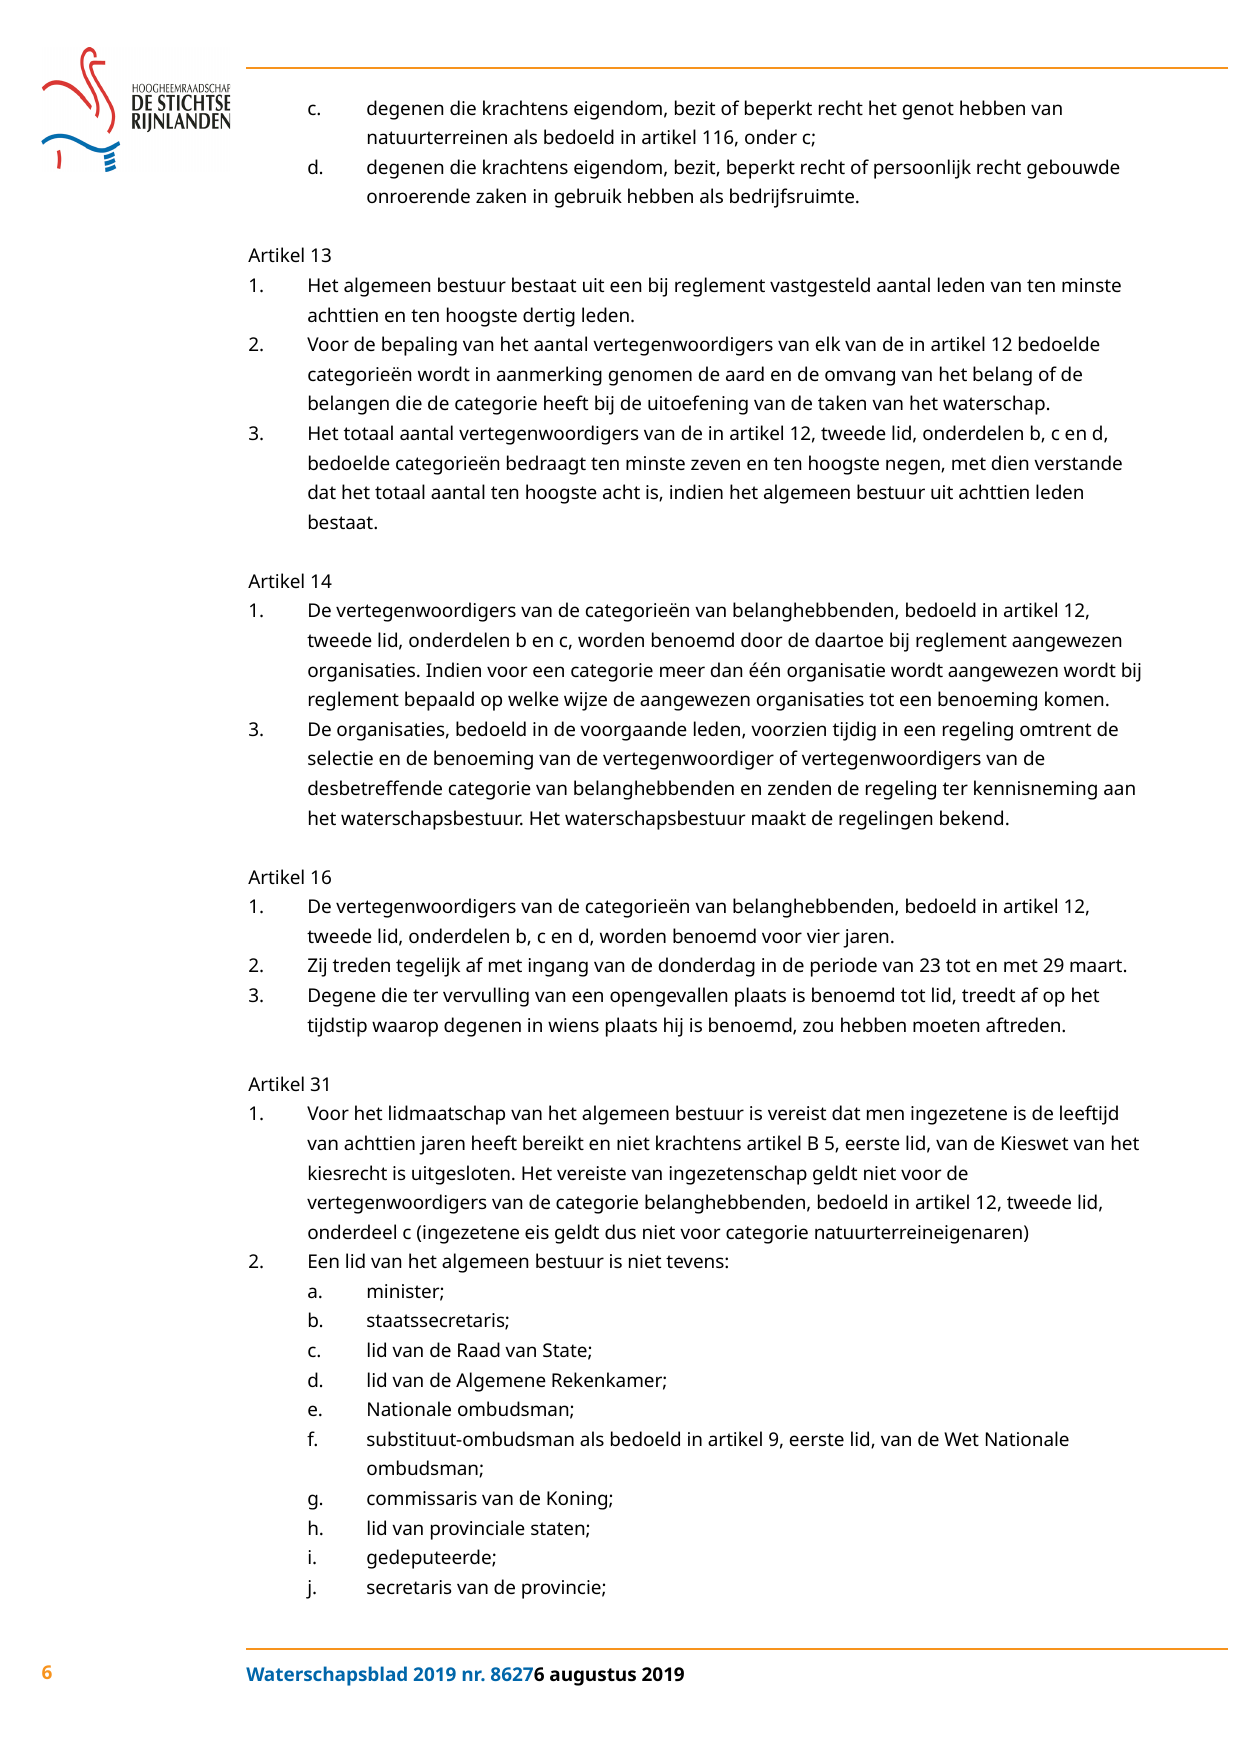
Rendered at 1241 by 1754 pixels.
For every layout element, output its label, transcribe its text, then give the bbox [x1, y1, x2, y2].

list degenen die krachtens eigendom, bezit, beperkt recht of persoonlijk recht gebouwde onroerende zaken in gebruik hebben als bedrijfsruimte. [307, 154, 1152, 209]
picture [41, 47, 231, 172]
list staatssecretaris; [307, 1308, 1152, 1333]
text Artikel 13 [248, 243, 1152, 268]
list Degene die ter vervulling van een opengevallen plaats is benoemd tot lid, treedt af op het tijdstip waarop degenen in wiens plaats hij is benoemd, zou hebben moeten aftreden. [248, 982, 1152, 1038]
list minister; [307, 1278, 1152, 1304]
list Het totaal aantal vertegenwoordigers van de in artikel 12, tweede lid, onderdelen b, c en d, bedoelde categorieën bedraagt ten minste zeven en ten hoogste negen, met dien verstande dat het totaal aantal ten hoogste acht is, indien het algemeen bestuur uit achttien leden bestaat. [248, 420, 1152, 535]
list De vertegenwoordigers van de categorieën van belanghebbenden, bedoeld in artikel 12, tweede lid, onderdelen b en c, worden benoemd door de daartoe bij reglement aangewezen organisaties. Indien voor een categorie meer dan één organisatie wordt aangewezen wordt bij reglement bepaald op welke wijze de aangewezen organisaties tot een benoeming komen. [248, 598, 1152, 712]
list De vertegenwoordigers van de categorieën van belanghebbenden, bedoeld in artikel 12, tweede lid, onderdelen b, c en d, worden benoemd voor vier jaren. [248, 893, 1152, 949]
list Een lid van het algemeen bestuur is niet tevens: [248, 1248, 1152, 1274]
text Artikel 31 [248, 1071, 1152, 1097]
list lid van provinciale staten; [307, 1515, 1152, 1541]
list Nationale ombudsman; [307, 1396, 1152, 1422]
list gedeputeerde; [307, 1544, 1152, 1570]
list substituut-ombudsman als bedoeld in artikel 9, eerste lid, van de Wet Nationale ombudsman; [307, 1426, 1152, 1481]
list commissaris van de Koning; [307, 1485, 1152, 1511]
list lid van de Algemene Rekenkamer; [307, 1367, 1152, 1393]
text Artikel 16 [248, 864, 1152, 890]
list Zij treden tegelijk af met ingang van de donderdag in de periode van 23 tot en met 29 maart. [248, 953, 1152, 978]
list Voor de bepaling van het aantal vertegenwoordigers van elk van de in artikel 12 bedoelde categorieën wordt in aanmerking genomen de aard en de omvang van het belang of de belangen die de categorie heeft bij de uitoefening van de taken van het waterschap. [248, 331, 1152, 416]
list lid van de Raad van State; [307, 1337, 1152, 1363]
text Artikel 14 [248, 568, 1152, 594]
list Het algemeen bestuur bestaat uit een bij reglement vastgesteld aantal leden van ten minste achttien en ten hoogste dertig leden. [248, 272, 1152, 328]
list De organisaties, bedoeld in de voorgaande leden, voorzien tijdig in een regeling omtrent de selectie en de benoeming van de vertegenwoordiger of vertegenwoordigers van de desbetreffende categorie van belanghebbenden en zenden de regeling ter kennisneming aan het waterschapsbestuur. Het waterschapsbestuur maakt de regelingen bekend. [248, 716, 1152, 831]
list Voor het lidmaatschap van het algemeen bestuur is vereist dat men ingezetene is de leeftijd van achttien jaren heeft bereikt en niet krachtens artikel B 5, eerste lid, van de Kieswet van het kiesrecht is uitgesloten. Het vereiste van ingezetenschap geldt niet voor de vertegenwoordigers van de categorie belanghebbenden, bedoeld in artikel 12, tweede lid, onderdeel c (ingezetene eis geldt dus niet voor categorie natuurterreineigenaren) [248, 1101, 1152, 1245]
list secretaris van de provincie; [307, 1574, 1152, 1600]
list degenen die krachtens eigendom, bezit of beperkt recht het genot hebben van natuurterreinen als bedoeld in artikel 116, onder c; [307, 95, 1152, 150]
